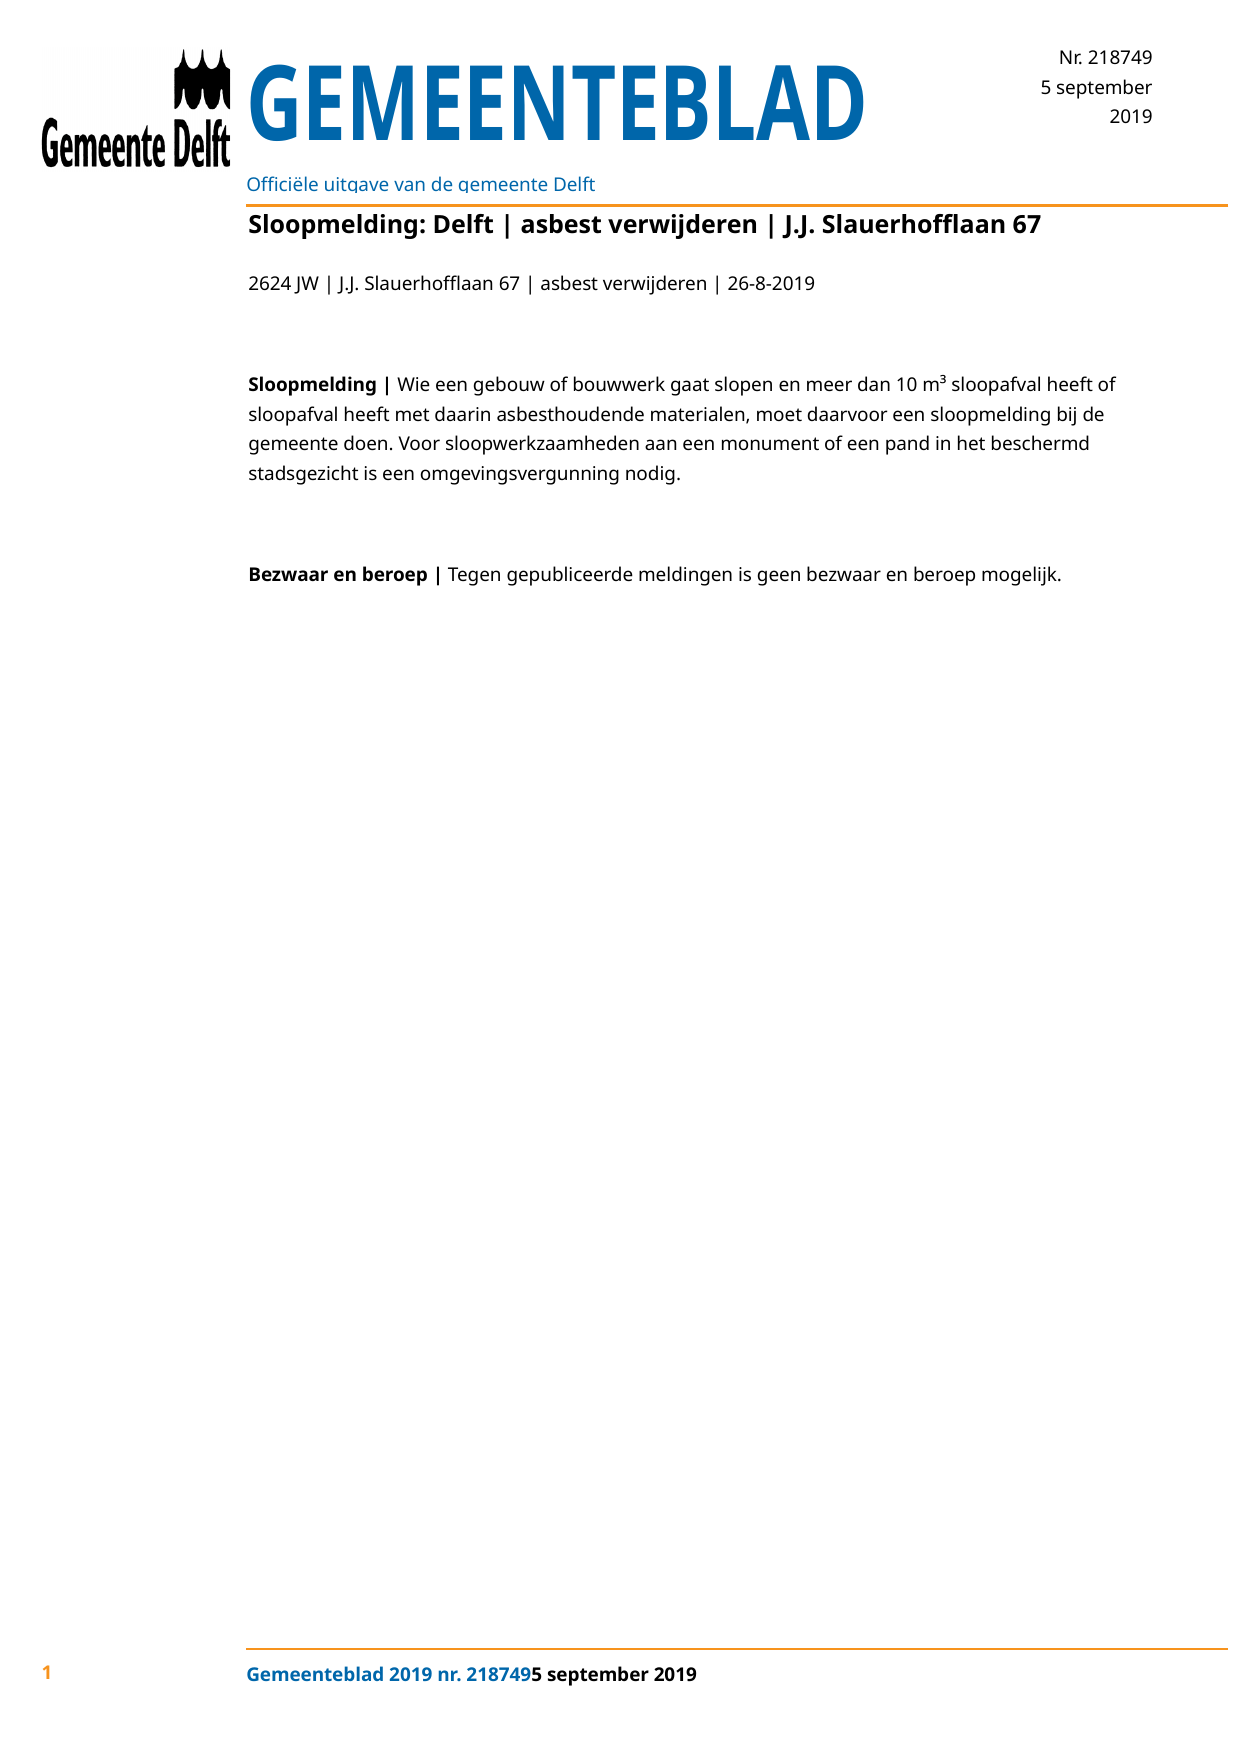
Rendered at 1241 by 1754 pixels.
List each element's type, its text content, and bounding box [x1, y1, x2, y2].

text Sloopmelding: Delft | asbest verwijderen | J.J. Slauerhofflaan 67 [248, 207, 1152, 241]
text 2624 JW | J.J. Slauerhofflaan 67 | asbest verwijderen | 26-8-2019 [248, 270, 1152, 296]
text Bezwaar en beroep | Tegen gepubliceerde meldingen is geen bezwaar en beroep mogelijk. [248, 561, 1152, 586]
picture [41, 47, 231, 172]
text Sloopmelding | Wie een gebouw of bouwwerk gaat slopen en meer dan 10 m³ sloopafval heeft of sloopafval heeft met daarin asbesthoudende materialen, moet daarvoor een sloopmelding bij de gemeente doen. Voor sloopwerkzaamheden aan een monument of een pand in het beschermd stadsgezicht is een omgevingsvergunning nodig. [248, 371, 1152, 486]
